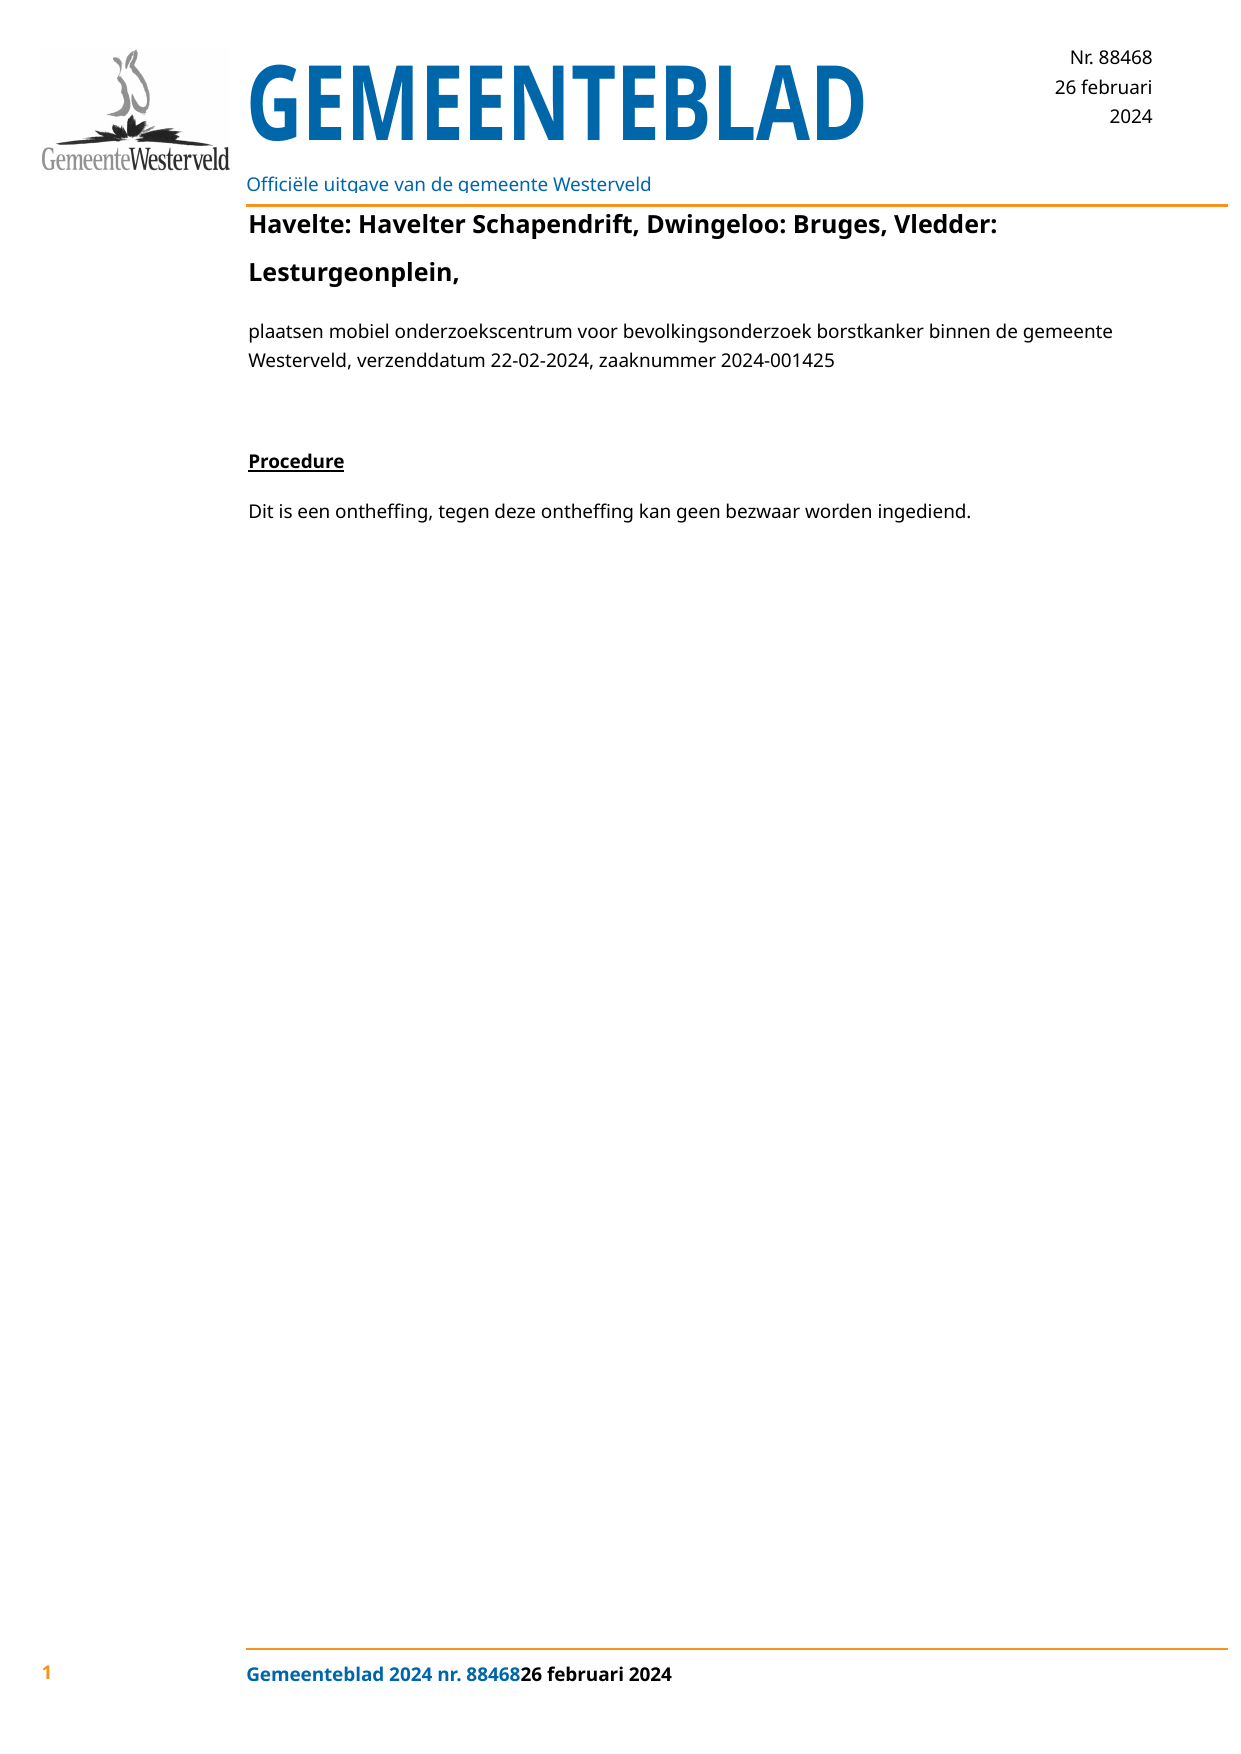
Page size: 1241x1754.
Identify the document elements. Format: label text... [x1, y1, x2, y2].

text Procedure [248, 448, 1152, 474]
text Dit is een ontheffing, tegen deze ontheffing kan geen bezwaar worden ingediend. [248, 499, 1152, 524]
text plaatsen mobiel onderzoekscentrum voor bevolkingsonderzoek borstkanker binnen de gemeente Westerveld, verzenddatum 22-02-2024, zaaknummer 2024-001425 [248, 318, 1152, 373]
picture [41, 47, 231, 172]
text Havelte: Havelter Schapendrift, Dwingeloo: Bruges, Vledder: Lesturgeonplein, [248, 207, 1152, 288]
